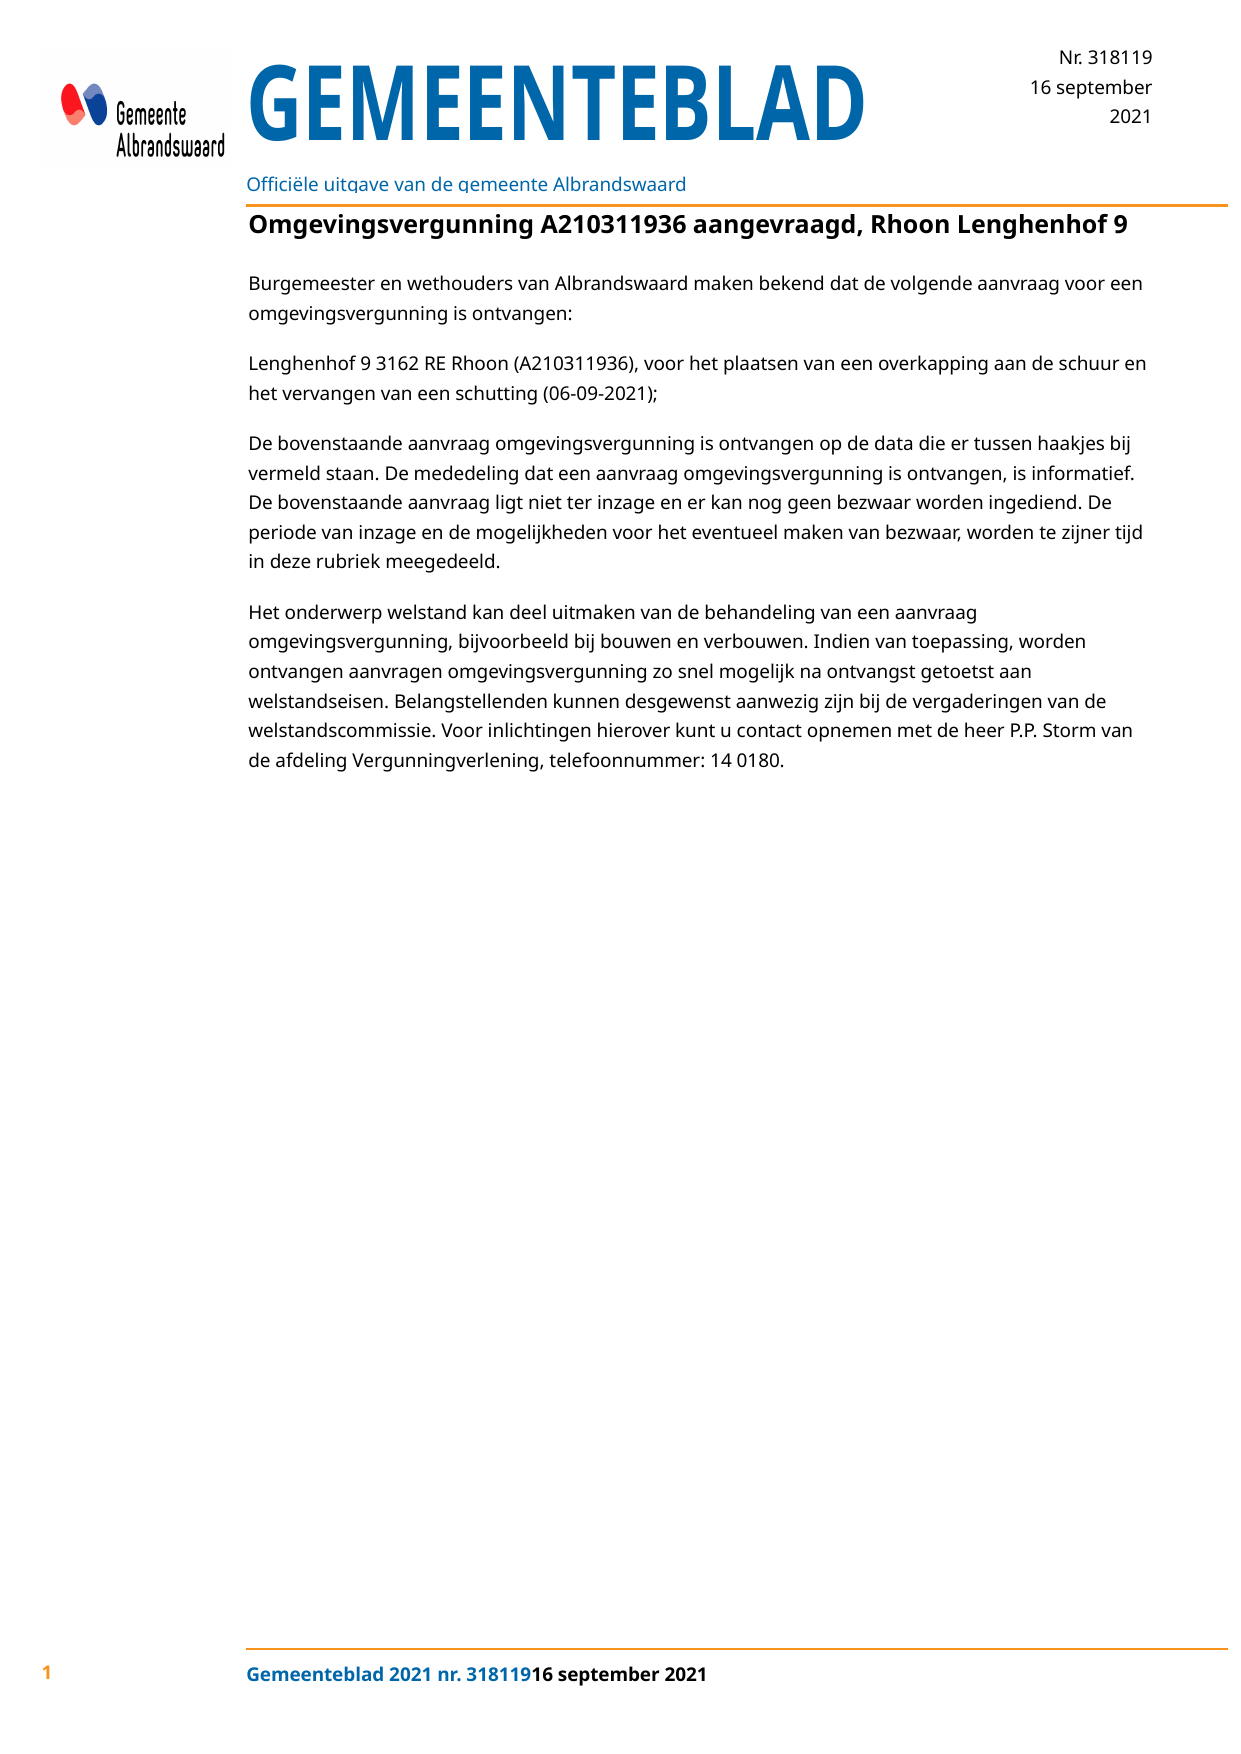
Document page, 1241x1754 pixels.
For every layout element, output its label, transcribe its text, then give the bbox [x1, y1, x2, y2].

text De bovenstaande aanvraag omgevingsvergunning is ontvangen op de data die er tussen haakjes bij vermeld staan. De mededeling dat een aanvraag omgevingsvergunning is ontvangen, is informatief. De bovenstaande aanvraag ligt niet ter inzage en er kan nog geen bezwaar worden ingediend. De periode van inzage en de mogelijkheden voor het eventueel maken van bezwaar, worden te zijner tijd in deze rubriek meegedeeld. [248, 430, 1152, 574]
text Burgemeester en wethouders van Albrandswaard maken bekend dat de volgende aanvraag voor een omgevingsvergunning is ontvangen: [248, 270, 1152, 326]
text Het onderwerp welstand kan deel uitmaken van de behandeling van een aanvraag omgevingsvergunning, bijvoorbeeld bij bouwen en verbouwen. Indien van toepassing, worden ontvangen aanvragen omgevingsvergunning zo snel mogelijk na ontvangst getoetst aan welstandseisen. Belangstellenden kunnen desgewenst aanwezig zijn bij de vergaderingen van de welstandscommissie. Voor inlichtingen hierover kunt u contact opnemen met de heer P.P. Storm van de afdeling Vergunningverlening, telefoonnummer: 14 0180. [248, 599, 1152, 773]
text Omgevingsvergunning A210311936 aangevraagd, Rhoon Lenghenhof 9 [248, 207, 1152, 241]
picture [41, 47, 231, 172]
text Lenghenhof 9 3162 RE Rhoon (A210311936), voor het plaatsen van een overkapping aan de schuur en het vervangen van een schutting (06-09-2021); [248, 350, 1152, 406]
